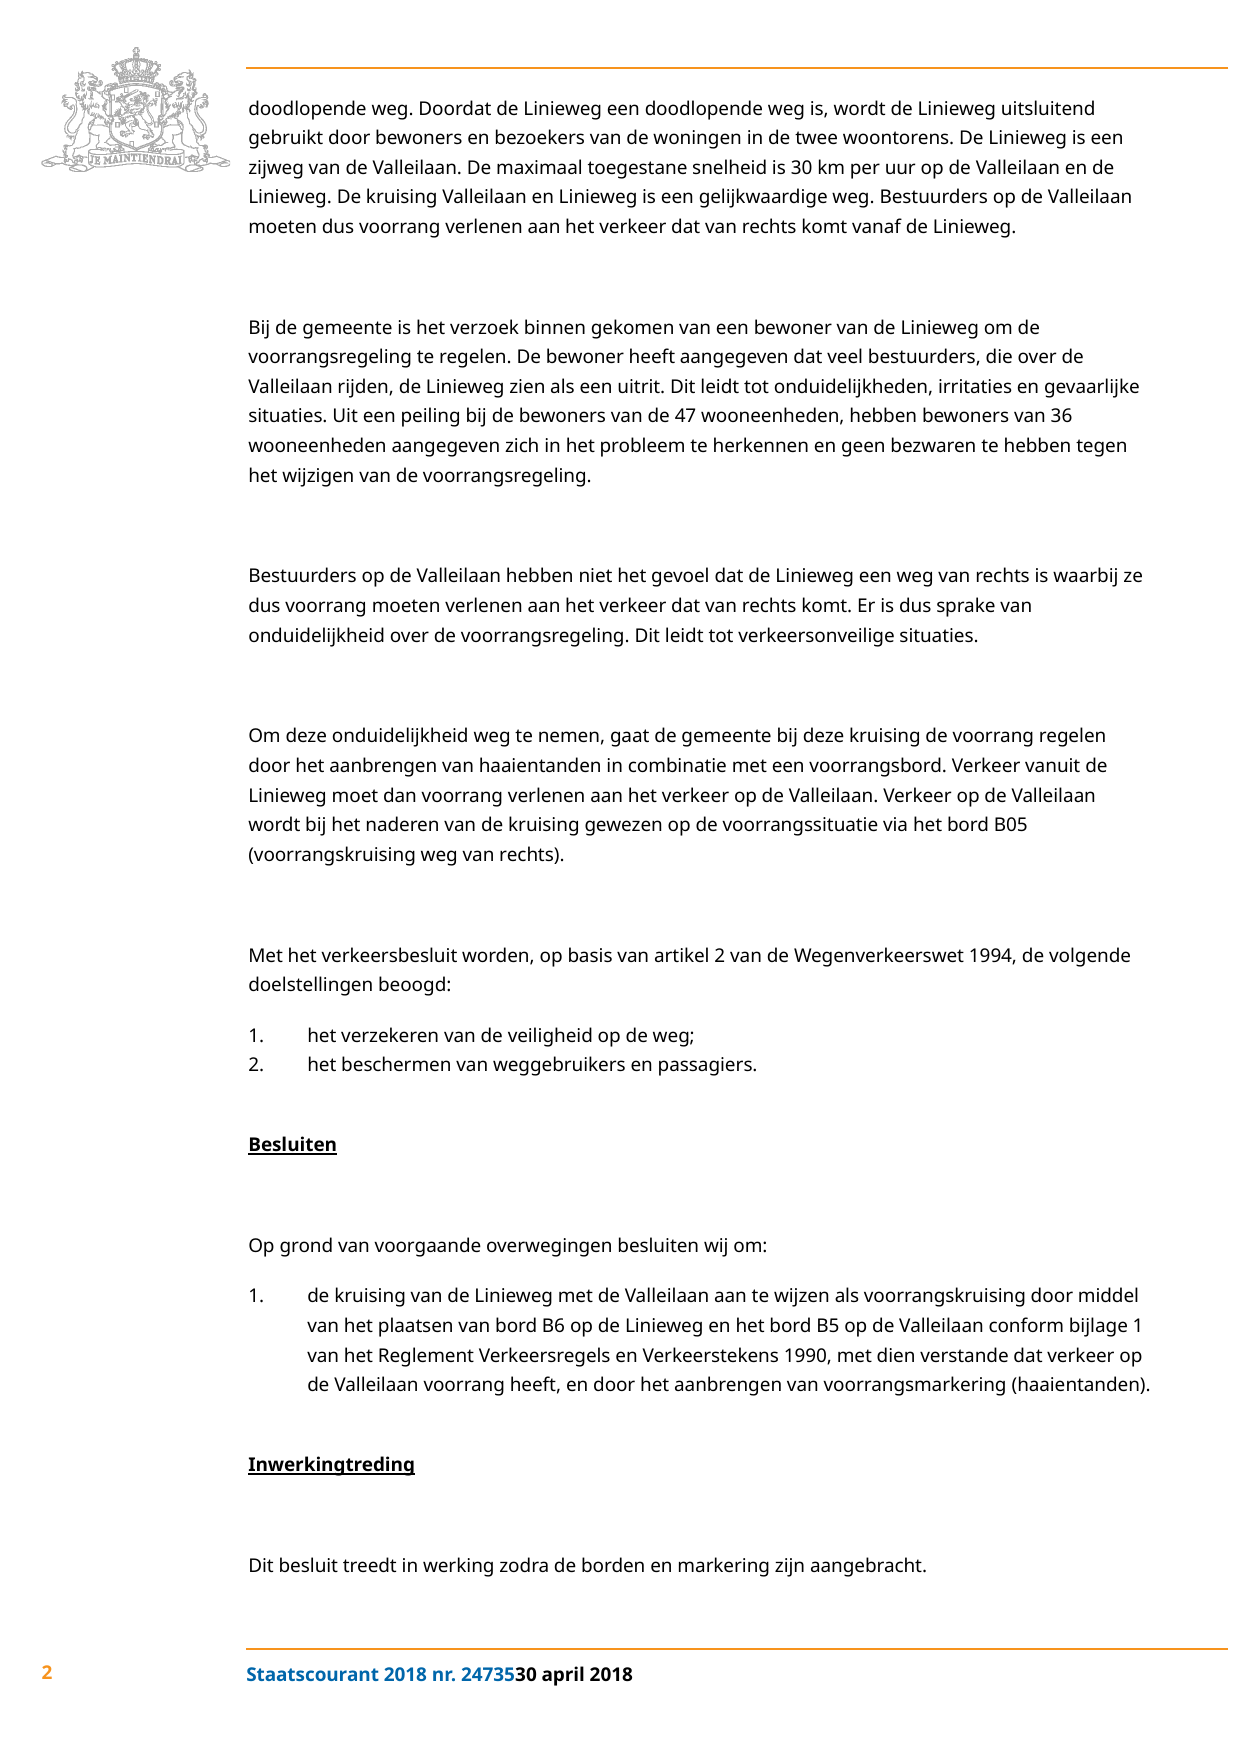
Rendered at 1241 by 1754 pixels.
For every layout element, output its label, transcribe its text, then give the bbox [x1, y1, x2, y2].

text Bij de gemeente is het verzoek binnen gekomen van een bewoner van de Linieweg om de voorrangsregeling te regelen. De bewoner heeft aangegeven dat veel bestuurders, die over de Valleilaan rijden, de Linieweg zien als een uitrit. Dit leidt tot onduidelijkheden, irritaties en gevaarlijke situaties. Uit een peiling bij de bewoners van de 47 wooneenheden, hebben bewoners van 36 wooneenheden aangegeven zich in het probleem te herkennen en geen bezwaren te hebben tegen het wijzigen van de voorrangsregeling. [248, 314, 1152, 488]
list het verzekeren van de veiligheid op de weg; [248, 1022, 1152, 1048]
text Bestuurders op de Valleilaan hebben niet het gevoel dat de Linieweg een weg van rechts is waarbij ze dus voorrang moeten verlenen aan het verkeer dat van rechts komt. Er is dus sprake van onduidelijkheid over de voorrangsregeling. Dit leidt tot verkeersonveilige situaties. [248, 563, 1152, 648]
text Dit besluit treedt in werking zodra de borden en markering zijn aangebracht. [248, 1552, 1152, 1578]
picture [41, 47, 231, 172]
text Om deze onduidelijkheid weg te nemen, gaat de gemeente bij deze kruising de voorrang regelen door het aanbrengen van haaientanden in combinatie met een voorrangsbord. Verkeer vanuit de Linieweg moet dan voorrang verlenen aan het verkeer op de Valleilaan. Verkeer op de Valleilaan wordt bij het naderen van de kruising gewezen op de voorrangssituatie via het bord B05 (voorrangskruising weg van rechts). [248, 723, 1152, 867]
list het beschermen van weggebruikers en passagiers. [248, 1051, 1152, 1077]
list de kruising van de Linieweg met de Valleilaan aan te wijzen als voorrangskruising door middel van het plaatsen van bord B6 op de Linieweg en het bord B5 op de Valleilaan conform bijlage 1 van het Reglement Verkeersregels en Verkeerstekens 1990, met dien verstande dat verkeer op de Valleilaan voorrang heeft, en door het aanbrengen van voorrangsmarkering (haaientanden). [248, 1283, 1152, 1397]
text Op grond van voorgaande overwegingen besluiten wij om: [248, 1232, 1152, 1258]
text Besluiten [248, 1131, 1152, 1157]
text Inwerkingtreding [248, 1451, 1152, 1477]
text doodlopende weg. Doordat de Linieweg een doodlopende weg is, wordt de Linieweg uitsluitend gebruikt door bewoners en bezoekers van de woningen in de twee woontorens. De Linieweg is een zijweg van de Valleilaan. De maximaal toegestane snelheid is 30 km per uur op de Valleilaan en de Linieweg. De kruising Valleilaan en Linieweg is een gelijkwaardige weg. Bestuurders op de Valleilaan moeten dus voorrang verlenen aan het verkeer dat van rechts komt vanaf de Linieweg. [248, 95, 1152, 239]
text Met het verkeersbesluit worden, op basis van artikel 2 van de Wegenverkeerswet 1994, de volgende doelstellingen beoogd: [248, 942, 1152, 997]
